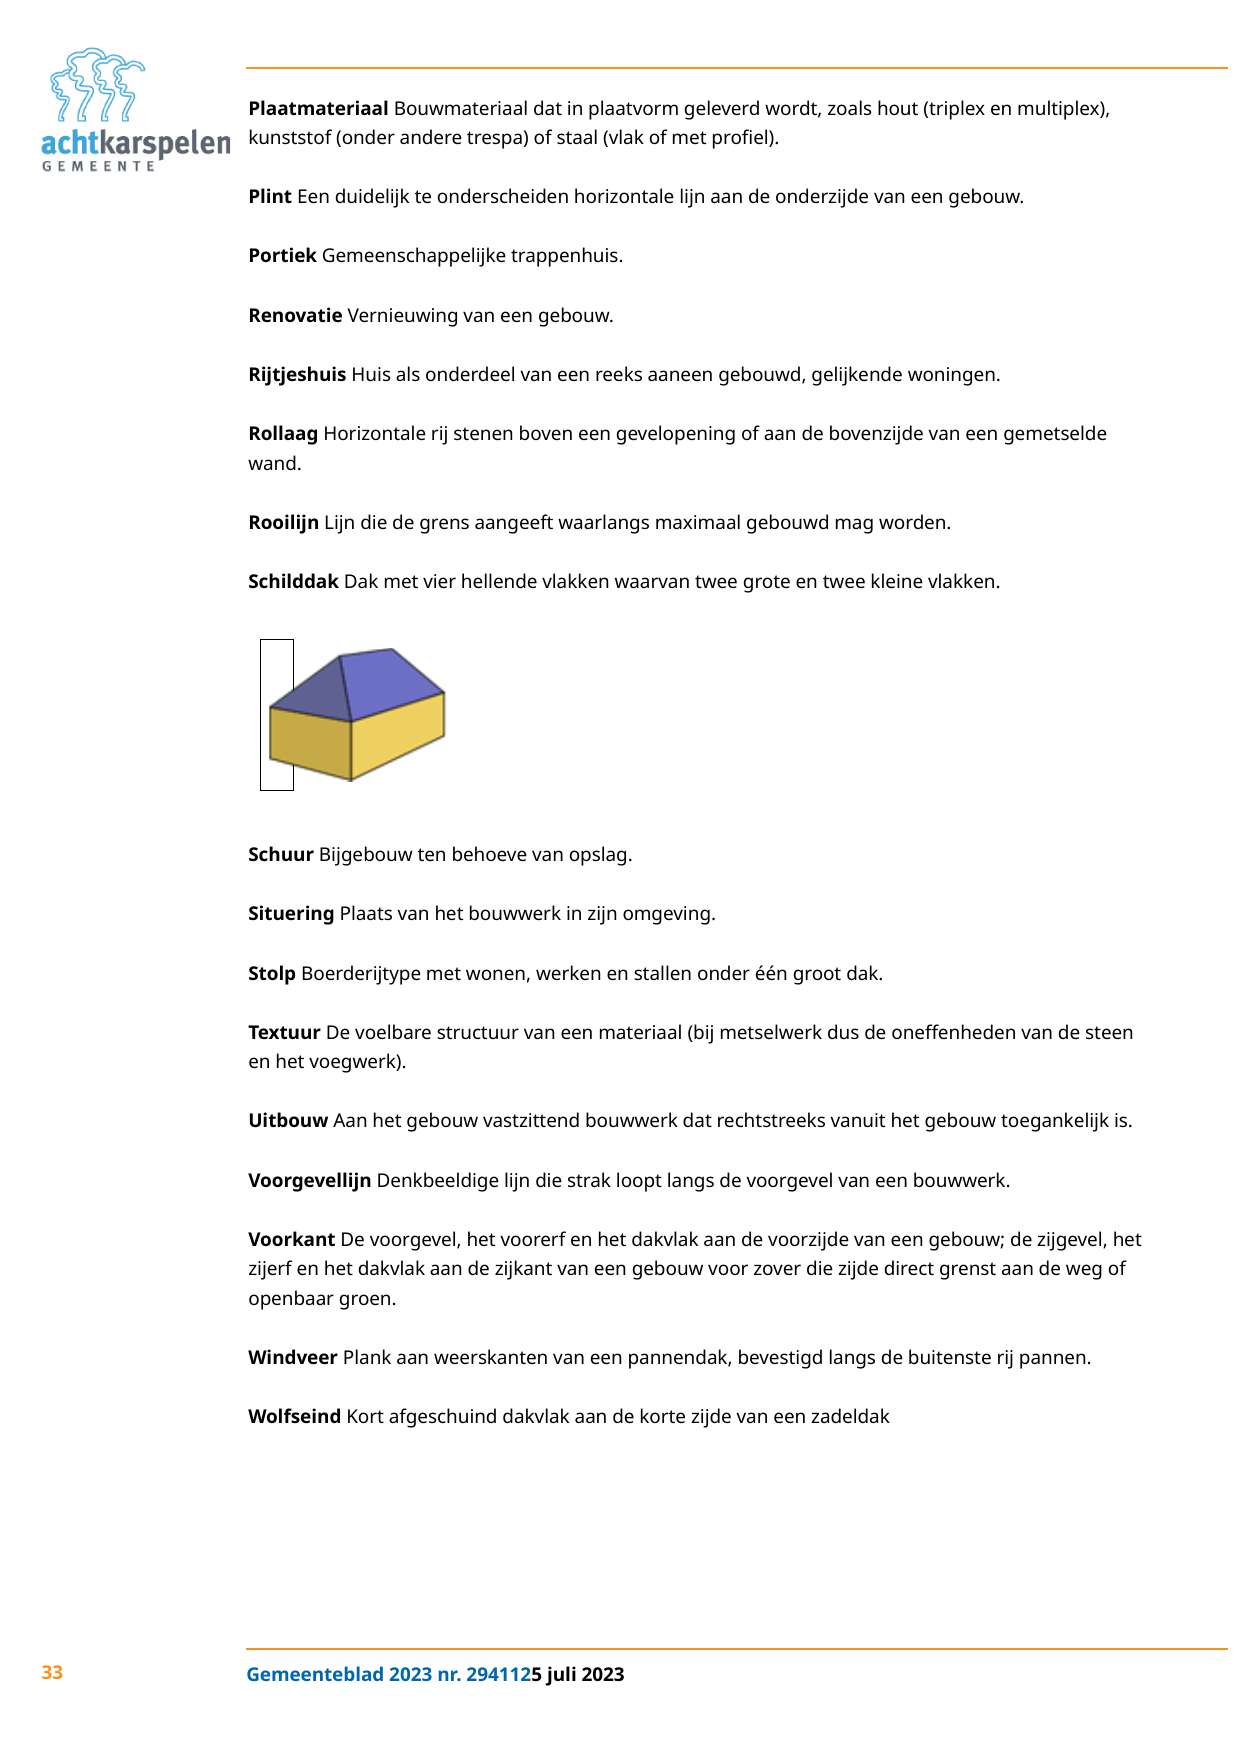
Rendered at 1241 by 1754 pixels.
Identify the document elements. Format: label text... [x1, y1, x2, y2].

picture [41, 47, 231, 172]
text Voorgevellijn Denkbeeldige lijn die strak loopt langs de voorgevel van een bouwwerk. [248, 1167, 1152, 1193]
text Schilddak Dak met vier hellende vlakken waarvan twee grote en twee kleine vlakken. [248, 568, 1152, 594]
text Voorkant De voorgevel, het voorerf en het dakvlak aan de voorzijde van een gebouw; de zijgevel, het zijerf en het dakvlak aan de zijkant van een gebouw voor zover die zijde direct grenst aan de weg of openbaar groen. [248, 1226, 1152, 1311]
text Rijtjeshuis Huis als onderdeel van een reeks aaneen gebouwd, gelijkende woningen. [248, 361, 1152, 387]
picture [268, 648, 447, 782]
text Rooilijn Lijn die de grens aangeeft waarlangs maximaal gebouwd mag worden. [248, 509, 1152, 535]
text Wolfseind Kort afgeschuind dakvlak aan de korte zijde van een zadeldak [248, 1403, 1152, 1429]
text Uitbouw Aan het gebouw vastzittend bouwwerk dat rechtstreeks vanuit het gebouw toegankelijk is. [248, 1108, 1152, 1133]
text Schuur Bijgebouw ten behoeve van opslag. [248, 841, 1152, 867]
text Situering Plaats van het bouwwerk in zijn omgeving. [248, 901, 1152, 926]
text Renovatie Vernieuwing van een gebouw. [248, 302, 1152, 328]
text Portiek Gemeenschappelijke trappenhuis. [248, 243, 1152, 268]
text Stolp Boerderijtype met wonen, werken en stallen onder één groot dak. [248, 960, 1152, 986]
text Rollaag Horizontale rij stenen boven een gevelopening of aan de bovenzijde van een gemetselde wand. [248, 420, 1152, 476]
text Textuur De voelbare structuur van een materiaal (bij metselwerk dus de oneffenheden van de steen en het voegwerk). [248, 1019, 1152, 1074]
text Plaatmateriaal Bouwmateriaal dat in plaatvorm geleverd wordt, zoals hout (triplex en multiplex), kunststof (onder andere trespa) of staal (vlak of met profiel). [248, 95, 1152, 150]
text Plint Een duidelijk te onderscheiden horizontale lijn aan de onderzijde van een gebouw. [248, 183, 1152, 209]
text Windveer Plank aan weerskanten van een pannendak, bevestigd langs de buitenste rij pannen. [248, 1344, 1152, 1370]
